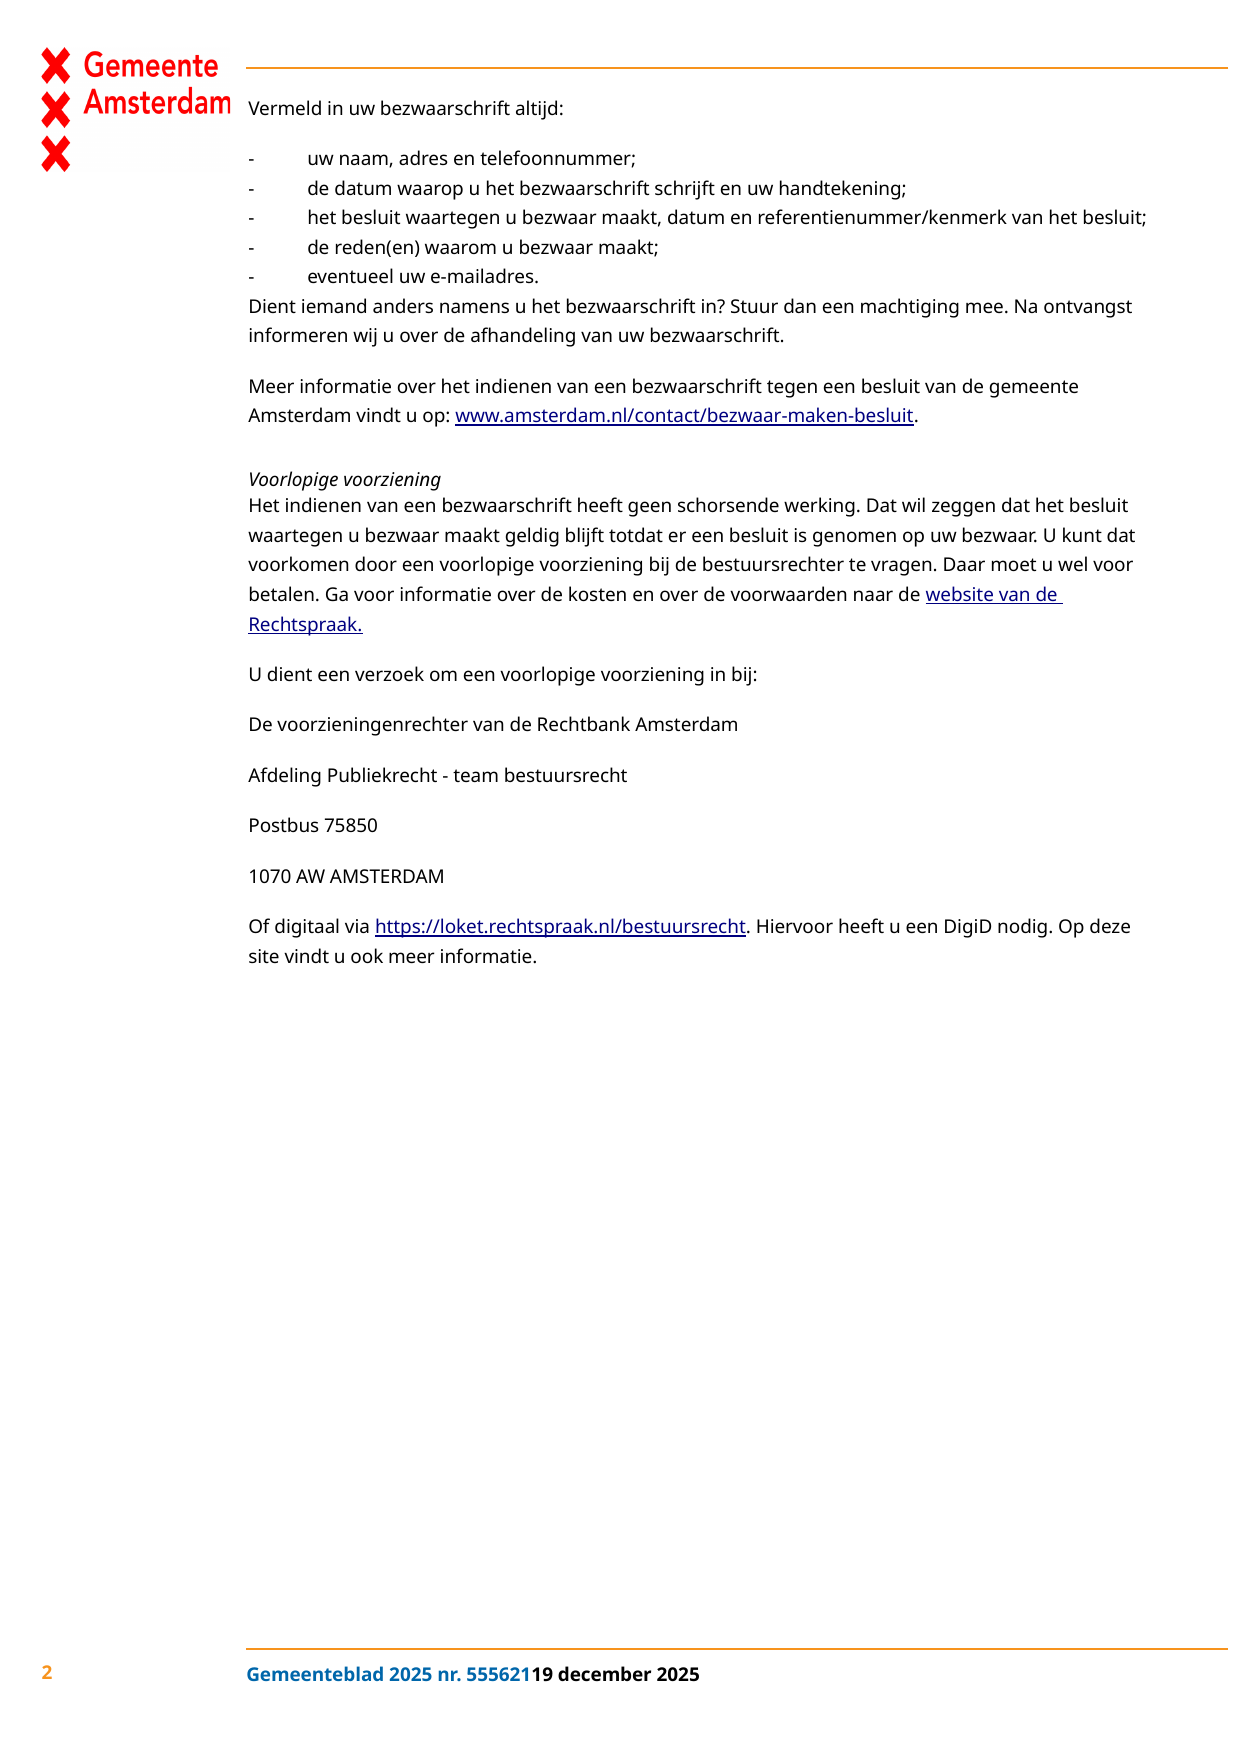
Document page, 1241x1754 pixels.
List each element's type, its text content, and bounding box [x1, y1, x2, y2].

list eventueel uw e-mailadres. [248, 263, 1152, 289]
text Afdeling Publiekrecht - team bestuursrecht [248, 762, 1152, 788]
text 1070 AW AMSTERDAM [248, 863, 1152, 888]
list de reden(en) waarom u bezwaar maakt; [248, 234, 1152, 260]
text Dient iemand anders namens u het bezwaarschrift in? Stuur dan een machtiging mee. Na ontvangst informeren wij u over de afhandeling van uw bezwaarschrift. [248, 293, 1152, 348]
text Postbus 75850 [248, 812, 1152, 838]
list de datum waarop u het bezwaarschrift schrijft en uw handtekening; [248, 175, 1152, 201]
text Vermeld in uw bezwaarschrift altijd: [248, 95, 1152, 121]
picture [41, 47, 231, 172]
text Meer informatie over het indienen van een bezwaarschrift tegen een besluit van de gemeente Amsterdam vindt u op: www.amsterdam.nl/contact/bezwaar-maken-besluit. [248, 373, 1152, 428]
list uw naam, adres en telefoonnummer; [248, 145, 1152, 171]
text Het indienen van een bezwaarschrift heeft geen schorsende werking. Dat wil zeggen dat het besluit waartegen u bezwaar maakt geldig blijft totdat er een besluit is genomen op uw bezwaar. U kunt dat voorkomen door een voorlopige voorziening bij de bestuursrechter te vragen. Daar moet u wel voor betalen. Ga voor informatie over de kosten en over de voorwaarden naar de website van de Rechtspraak. [248, 492, 1152, 636]
list het besluit waartegen u bezwaar maakt, datum en referentienummer/kenmerk van het besluit; [248, 204, 1152, 230]
text Voorlopige voorziening [248, 467, 1152, 492]
text Of digitaal via https://loket.rechtspraak.nl/bestuursrecht. Hiervoor heeft u een DigiD nodig. Op deze site vindt u ook meer informatie. [248, 913, 1152, 968]
text De voorzieningenrechter van de Rechtbank Amsterdam [248, 712, 1152, 737]
text U dient een verzoek om een voorlopige voorziening in bij: [248, 661, 1152, 687]
